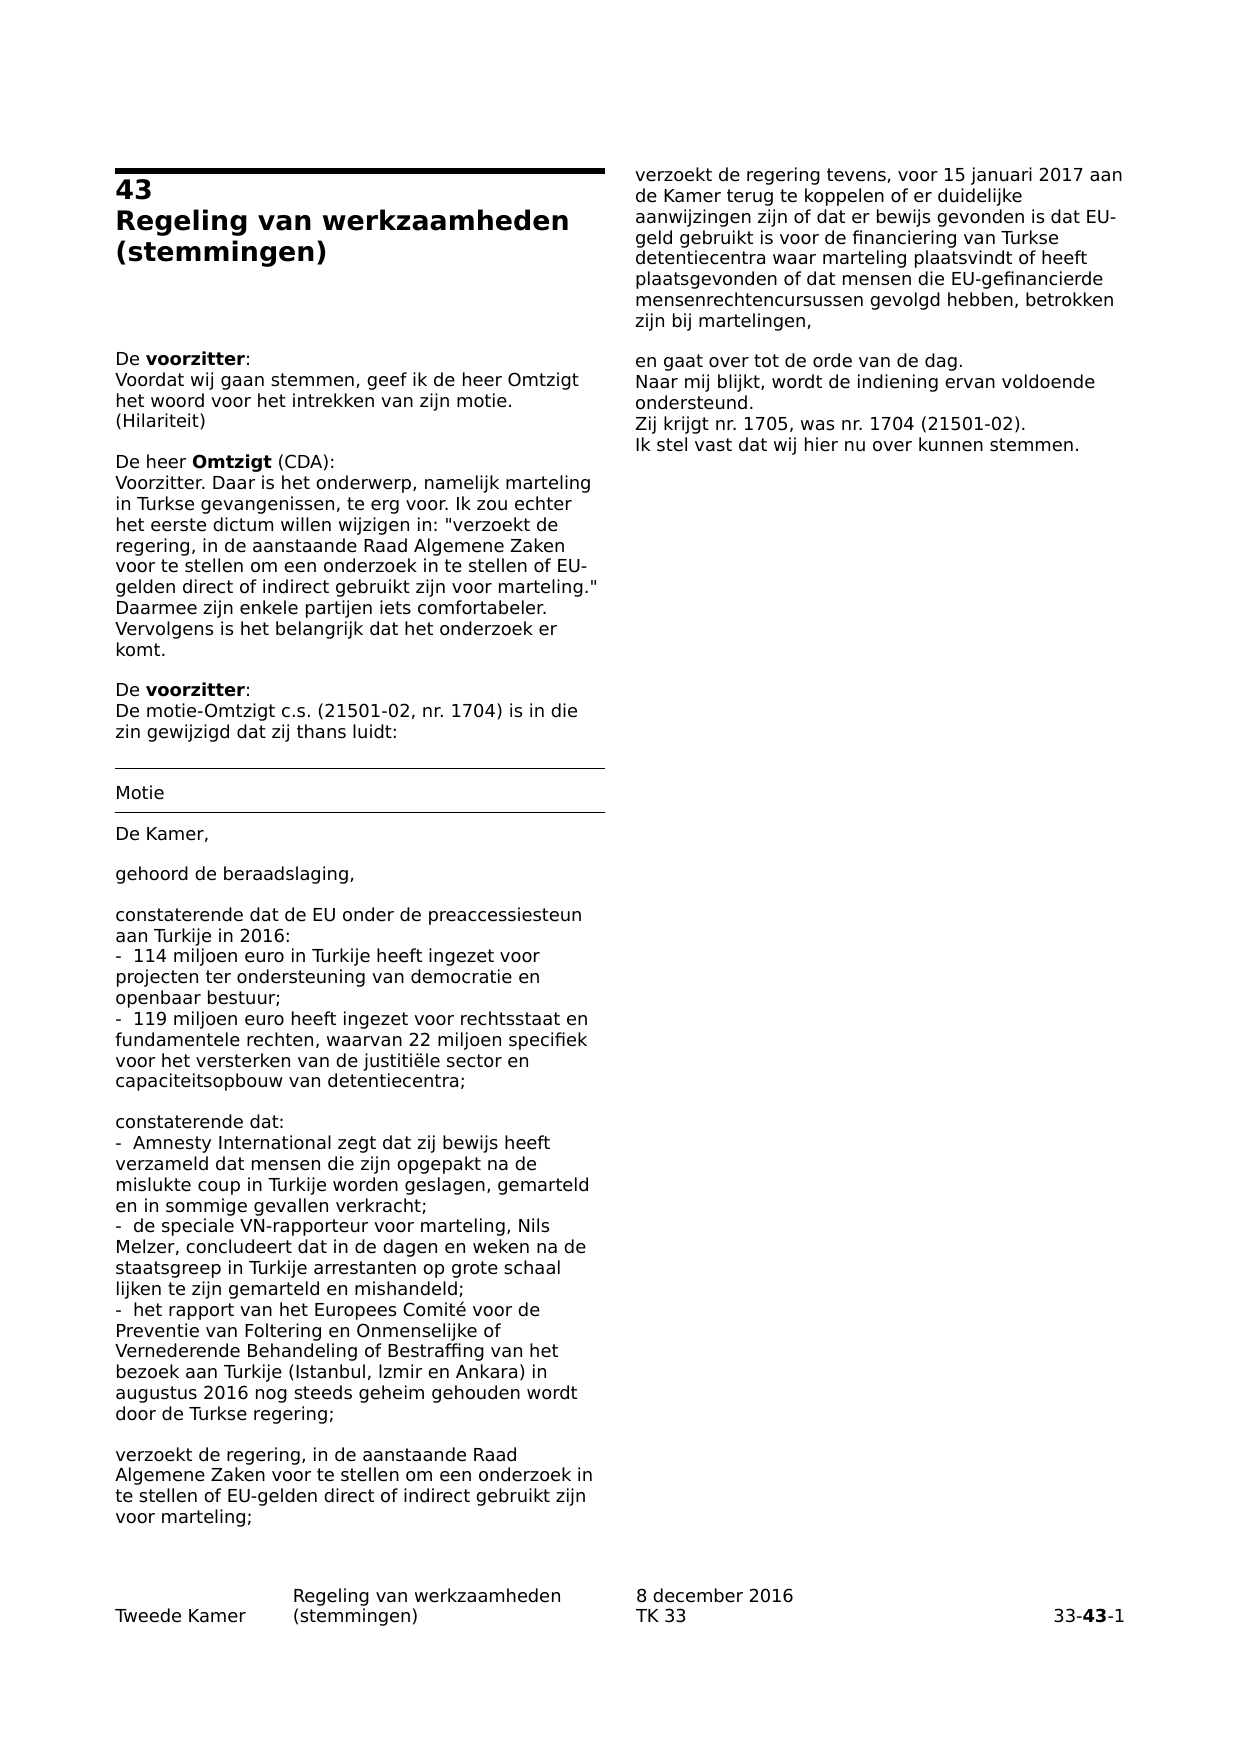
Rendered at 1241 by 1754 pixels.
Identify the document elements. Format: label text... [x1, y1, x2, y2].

text Voordat wij gaan stemmen, geef ik de heer Omtzigt het woord voor het intrekken van zijn motie. [115, 369, 605, 411]
text constaterende dat: [115, 1112, 605, 1133]
text Zij krijgt nr. 1705, was nr. 1704 (21501-02). [635, 413, 1125, 434]
list 119 miljoen euro heeft ingezet voor rechtsstaat en fundamentele rechten, waarvan 22 miljoen specifiek voor het versterken van de justitiële sector en capaciteitsopbouw van detentiecentra; [115, 1009, 605, 1092]
text en gaat over tot de orde van de dag. [635, 351, 1125, 372]
text verzoekt de regering, in de aanstaande Raad Algemene Zaken voor te stellen om een onderzoek in te stellen of EU-gelden direct of indirect gebruikt zijn voor marteling; [115, 1444, 605, 1527]
list Amnesty International zegt dat zij bewijs heeft verzameld dat mensen die zijn opgepakt na de mislukte coup in Turkije worden geslagen, gemarteld en in sommige gevallen verkracht; [115, 1133, 605, 1216]
text (Hilariteit) [115, 411, 605, 432]
text Naar mij blijkt, wordt de indiening ervan voldoende ondersteund. [635, 372, 1125, 413]
text De Kamer, [115, 823, 605, 844]
text Ik stel vast dat wij hier nu over kunnen stemmen. [635, 434, 1125, 455]
text De motie-Omtzigt c.s. (21501-02, nr. 1704) is in die zin gewijzigd dat zij thans luidt: [115, 701, 605, 743]
list 114 miljoen euro in Turkije heeft ingezet voor projecten ter ondersteuning van democratie en openbaar bestuur; [115, 946, 605, 1009]
text De voorzitter: [115, 349, 605, 369]
text De heer Omtzigt (CDA): [115, 452, 605, 473]
text gehoord de beraadslaging, [115, 864, 605, 885]
text constaterende dat de EU onder de preaccessiesteun aan Turkije in 2016: [115, 905, 605, 946]
title 43 Regeling van werkzaamheden (stemmingen) [115, 174, 605, 268]
text verzoekt de regering tevens, voor 15 januari 2017 aan de Kamer terug te koppelen of er duidelijke aanwijzingen zijn of dat er bewijs gevonden is dat EU-geld gebruikt is voor de financiering van Turkse detentiecentra waar marteling plaatsvindt of heeft plaatsgevonden of dat mensen die EU-gefinancierde mensenrechtencursussen gevolgd hebben, betrokken zijn bij martelingen, [635, 165, 1125, 331]
text Motie [115, 783, 605, 803]
list de speciale VN-rapporteur voor marteling, Nils Melzer, concludeert dat in de dagen en weken na de staatsgreep in Turkije arrestanten op grote schaal lijken te zijn gemarteld en mishandeld; [115, 1216, 605, 1299]
list het rapport van het Europees Comité voor de Preventie van Foltering en Onmenselijke of Vernederende Behandeling of Bestraffing van het bezoek aan Turkije (Istanbul, lzmir en Ankara) in augustus 2016 nog steeds geheim gehouden wordt door de Turkse regering; [115, 1299, 605, 1424]
text De voorzitter: [115, 680, 605, 701]
text Voorzitter. Daar is het onderwerp, namelijk marteling in Turkse gevangenissen, te erg voor. Ik zou echter het eerste dictum willen wijzigen in: "verzoekt de regering, in de aanstaande Raad Algemene Zaken voor te stellen om een onderzoek in te stellen of EU-gelden direct of indirect gebruikt zijn voor marteling." Daarmee zijn enkele partijen iets comfortabeler. Vervolgens is het belangrijk dat het onderzoek er komt. [115, 473, 605, 660]
